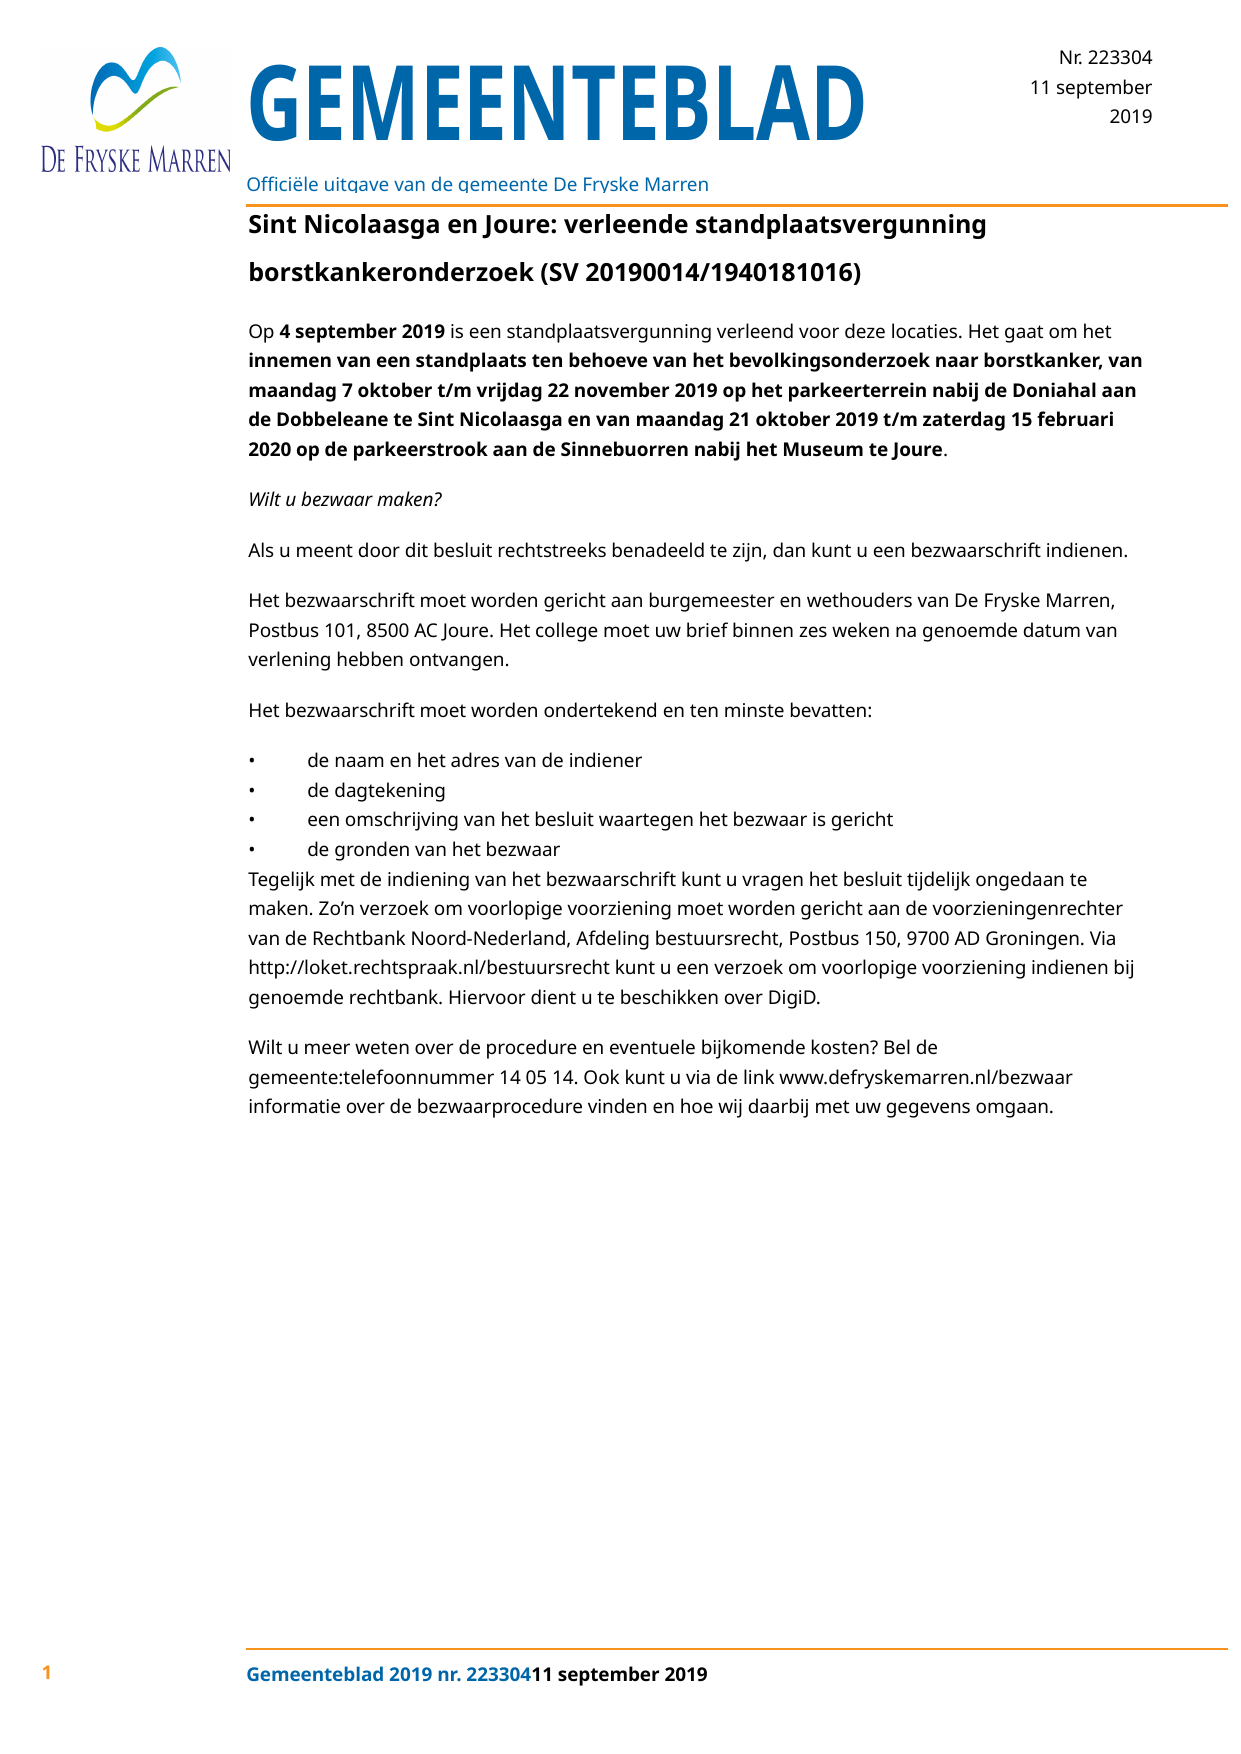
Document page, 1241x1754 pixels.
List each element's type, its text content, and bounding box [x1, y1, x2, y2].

list de naam en het adres van de indiener [248, 747, 1152, 773]
text Als u meent door dit besluit rechtstreeks benadeeld te zijn, dan kunt u een bezwaarschrift indienen. [248, 537, 1152, 563]
text Sint Nicolaasga en Joure: verleende standplaatsvergunning borstkankeronderzoek (SV 20190014/1940181016) [248, 207, 1152, 288]
text Tegelijk met de indiening van het bezwaarschrift kunt u vragen het besluit tijdelijk ongedaan te maken. Zo’n verzoek om voorlopige voorziening moet worden gericht aan de voorzieningenrechter van de Rechtbank Noord-Nederland, Afdeling bestuursrecht, Postbus 150, 9700 AD Groningen. Via http://loket.rechtspraak.nl/bestuursrecht kunt u een verzoek om voorlopige voorziening indienen bij genoemde rechtbank. Hiervoor dient u te beschikken over DigiD. [248, 866, 1152, 1010]
picture [41, 47, 231, 172]
text Wilt u meer weten over de procedure en eventuele bijkomende kosten? Bel de gemeente:telefoonnummer 14 05 14. Ook kunt u via de link www.defryskemarren.nl/bezwaar informatie over de bezwaarprocedure vinden en hoe wij daarbij met uw gegevens omgaan. [248, 1034, 1152, 1119]
text Het bezwaarschrift moet worden ondertekend en ten minste bevatten: [248, 697, 1152, 723]
text Op 4 september 2019 is een standplaatsvergunning verleend voor deze locaties. Het gaat om het innemen van een standplaats ten behoeve van het bevolkingsonderzoek naar borstkanker, van maandag 7 oktober t/m vrijdag 22 november 2019 op het parkeerterrein nabij de Doniahal aan de Dobbeleane te Sint Nicolaasga en van maandag 21 oktober 2019 t/m zaterdag 15 februari 2020 op de parkeerstrook aan de Sinnebuorren nabij het Museum te Joure. [248, 318, 1152, 462]
text Wilt u bezwaar maken? [248, 487, 1152, 512]
list een omschrijving van het besluit waartegen het bezwaar is gericht [248, 807, 1152, 832]
list de dagtekening [248, 777, 1152, 803]
text Het bezwaarschrift moet worden gericht aan burgemeester en wethouders van De Fryske Marren, Postbus 101, 8500 AC Joure. Het college moet uw brief binnen zes weken na genoemde datum van verlening hebben ontvangen. [248, 587, 1152, 672]
list de gronden van het bezwaar [248, 836, 1152, 862]
